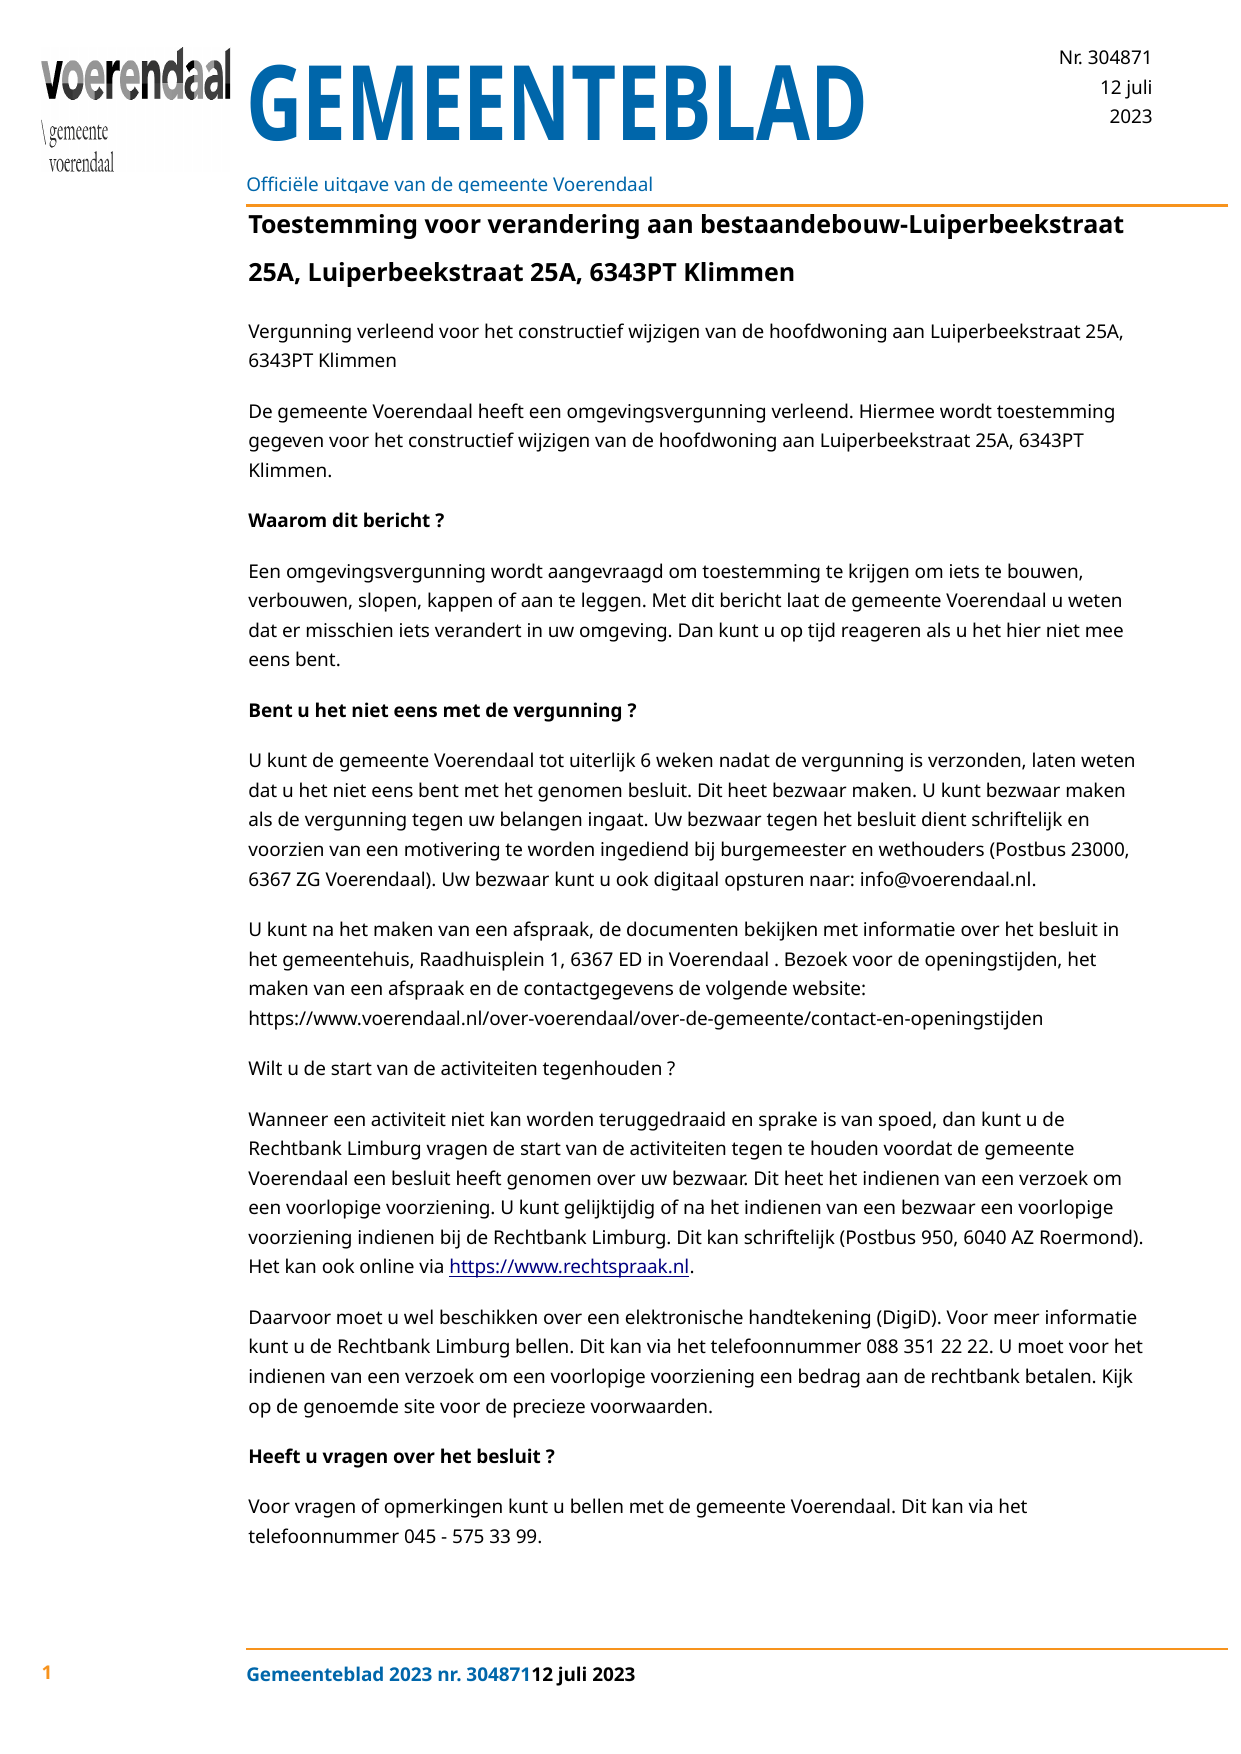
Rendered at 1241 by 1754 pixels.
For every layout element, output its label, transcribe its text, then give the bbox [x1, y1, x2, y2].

text U kunt na het maken van een afspraak, de documenten bekijken met informatie over het besluit in het gemeentehuis, Raadhuisplein 1, 6367 ED in Voerendaal . Bezoek voor de openingstijden, het maken van een afspraak en de contactgegevens de volgende website: https://www.voerendaal.nl/over-voerendaal/over-de-gemeente/contact-en-openingstijden [248, 916, 1152, 1031]
text Waarom dit bericht ? [248, 507, 1152, 533]
text Een omgevingsvergunning wordt aangevraagd om toestemming te krijgen om iets te bouwen, verbouwen, slopen, kappen of aan te leggen. Met dit bericht laat de gemeente Voerendaal u weten dat er misschien iets verandert in uw omgeving. Dan kunt u op tijd reageren als u het hier niet mee eens bent. [248, 558, 1152, 672]
text Bent u het niet eens met de vergunning ? [248, 697, 1152, 723]
picture [41, 47, 231, 172]
text Toestemming voor verandering aan bestaandebouw-Luiperbeekstraat 25A, Luiperbeekstraat 25A, 6343PT Klimmen [248, 207, 1152, 288]
text Voor vragen of opmerkingen kunt u bellen met de gemeente Voerendaal. Dit kan via het telefoonnummer 045 - 575 33 99. [248, 1494, 1152, 1549]
text Vergunning verleend voor het constructief wijzigen van de hoofdwoning aan Luiperbeekstraat 25A, 6343PT Klimmen [248, 318, 1152, 373]
text Wilt u de start van de activiteiten tegenhouden ? [248, 1055, 1152, 1081]
text De gemeente Voerendaal heeft een omgevingsvergunning verleend. Hiermee wordt toestemming gegeven voor het constructief wijzigen van de hoofdwoning aan Luiperbeekstraat 25A, 6343PT Klimmen. [248, 398, 1152, 483]
text Daarvoor moet u wel beschikken over een elektronische handtekening (DigiD). Voor meer informatie kunt u de Rechtbank Limburg bellen. Dit kan via het telefoonnummer 088 351 22 22. U moet voor het indienen van een verzoek om een voorlopige voorziening een bedrag aan de rechtbank betalen. Kijk op de genoemde site voor de precieze voorwaarden. [248, 1304, 1152, 1419]
text Heeft u vragen over het besluit ? [248, 1443, 1152, 1469]
text U kunt de gemeente Voerendaal tot uiterlijk 6 weken nadat de vergunning is verzonden, laten weten dat u het niet eens bent met het genomen besluit. Dit heet bezwaar maken. U kunt bezwaar maken als de vergunning tegen uw belangen ingaat. Uw bezwaar tegen het besluit dient schriftelijk en voorzien van een motivering te worden ingediend bij burgemeester en wethouders (Postbus 23000, 6367 ZG Voerendaal). Uw bezwaar kunt u ook digitaal opsturen naar: info@voerendaal.nl. [248, 747, 1152, 892]
text Wanneer een activiteit niet kan worden teruggedraaid en sprake is van spoed, dan kunt u de Rechtbank Limburg vragen de start van de activiteiten tegen te houden voordat de gemeente Voerendaal een besluit heeft genomen over uw bezwaar. Dit heet het indienen van een verzoek om een voorlopige voorziening. U kunt gelijktijdig of na het indienen van een bezwaar een voorlopige voorziening indienen bij de Rechtbank Limburg. Dit kan schriftelijk (Postbus 950, 6040 AZ Roermond). Het kan ook online via https://www.rechtspraak.nl. [248, 1106, 1152, 1279]
